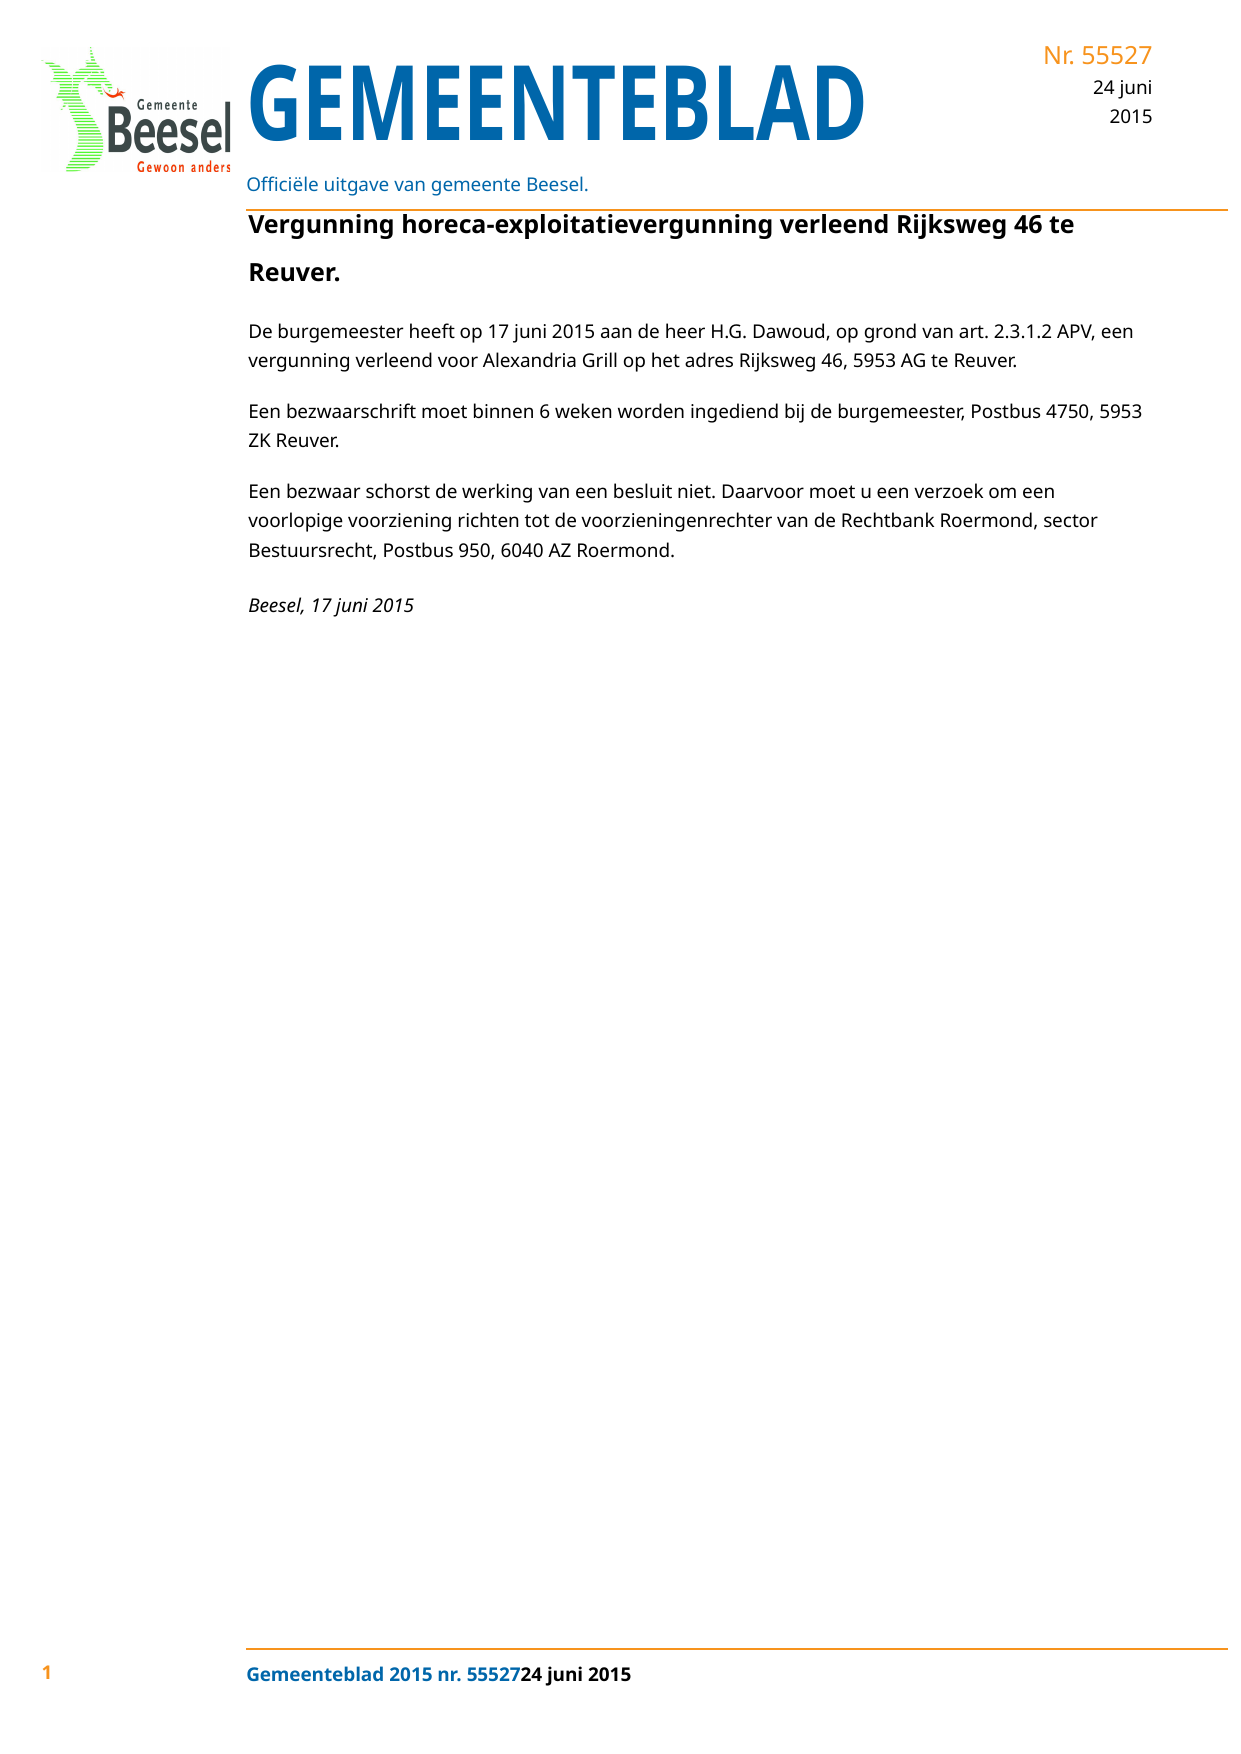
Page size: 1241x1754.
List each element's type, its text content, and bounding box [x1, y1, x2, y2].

text Beesel, 17 juni 2015 [248, 592, 1152, 618]
text Een bezwaar schorst de werking van een besluit niet. Daarvoor moet u een verzoek om een voorlopige voorziening richten tot de voorzieningenrechter van de Rechtbank Roermond, sector Bestuursrecht, Postbus 950, 6040 AZ Roermond. [248, 478, 1152, 563]
text Vergunning horeca-exploitatievergunning verleend Rijksweg 46 te Reuver. [248, 211, 1152, 288]
text De burgemeester heeft op 17 juni 2015 aan de heer H.G. Dawoud, op grond van art. 2.3.1.2 APV, een vergunning verleend voor Alexandria Grill op het adres Rijksweg 46, 5953 AG te Reuver. [248, 318, 1152, 373]
text Een bezwaarschrift moet binnen 6 weken worden ingediend bij de burgemeester, Postbus 4750, 5953 ZK Reuver. [248, 398, 1152, 453]
picture [41, 47, 231, 172]
